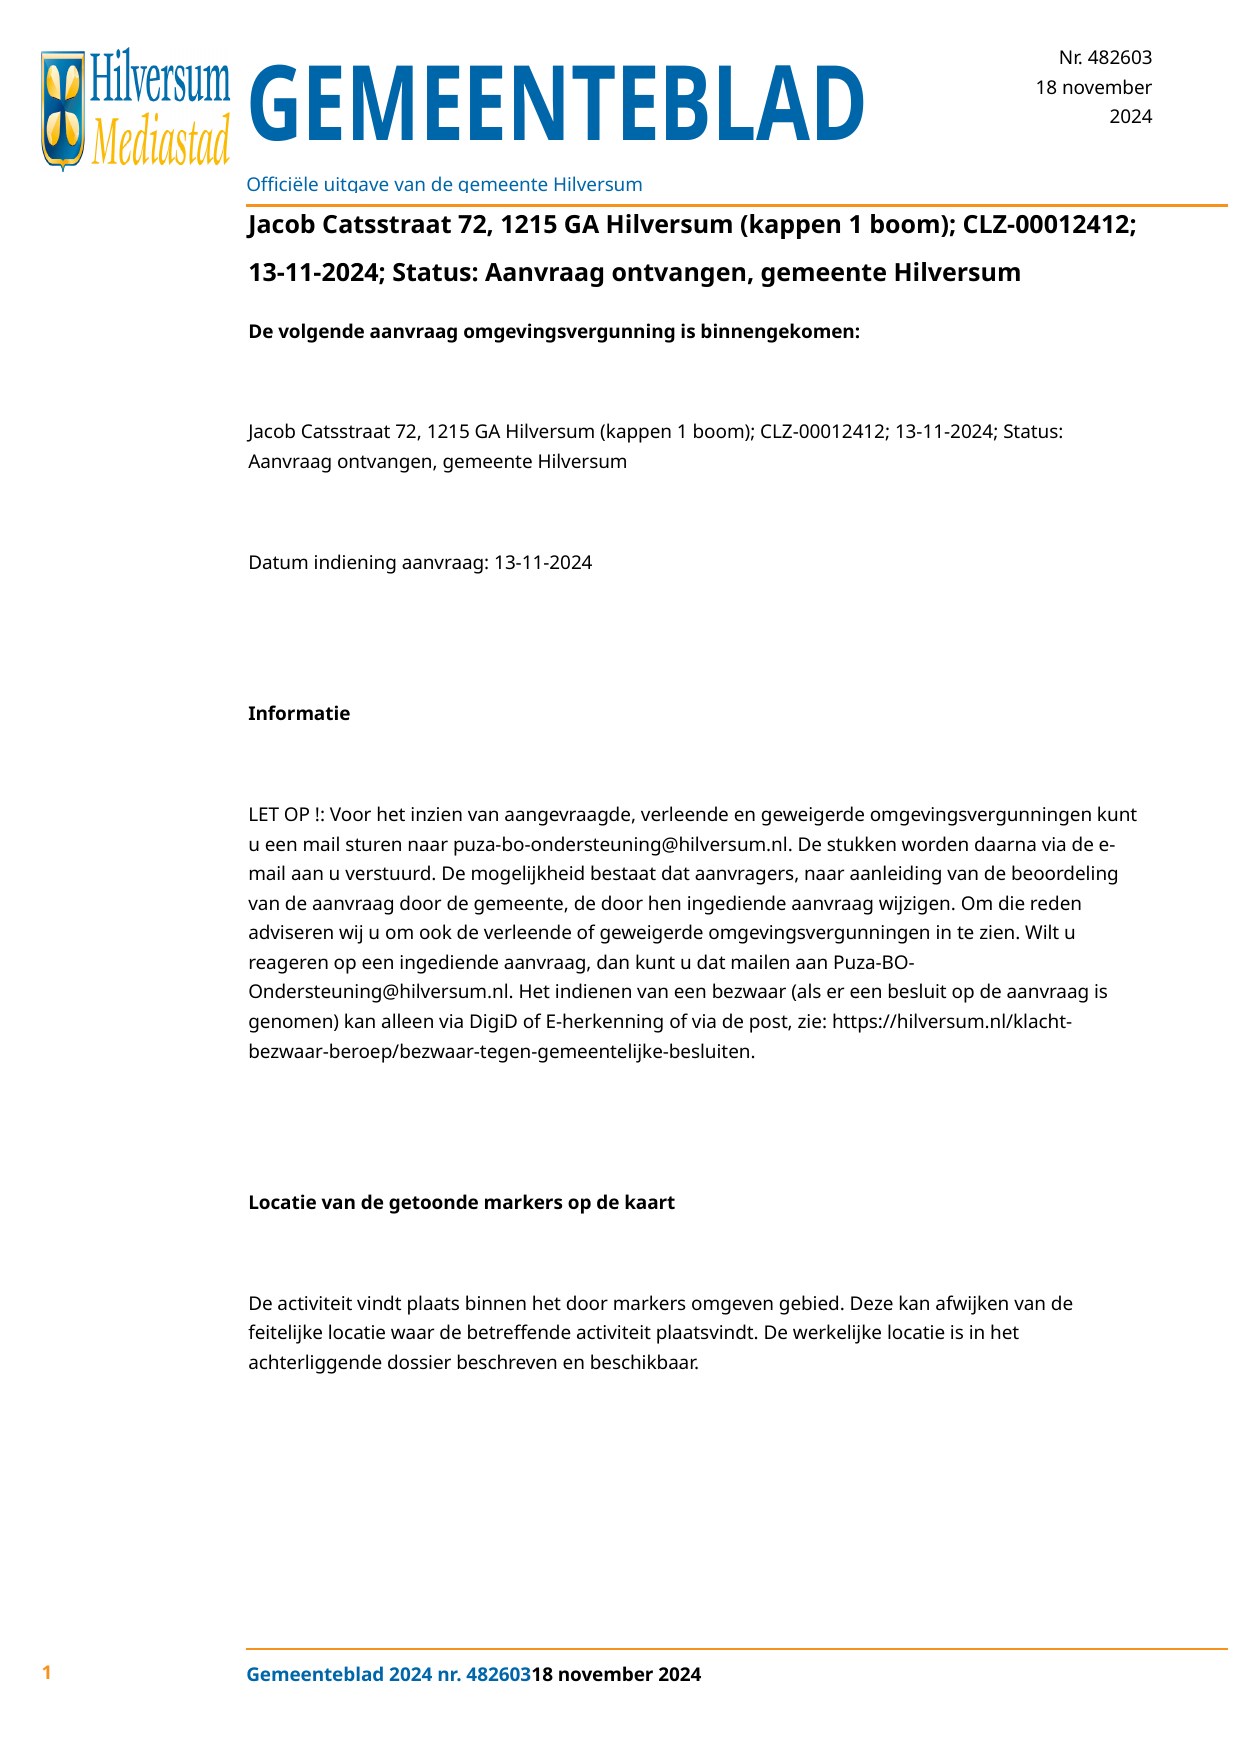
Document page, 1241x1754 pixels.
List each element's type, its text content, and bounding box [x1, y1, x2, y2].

picture [41, 47, 231, 172]
text De volgende aanvraag omgevingsvergunning is binnengekomen: [248, 318, 1152, 344]
text Jacob Catsstraat 72, 1215 GA Hilversum (kappen 1 boom); CLZ-00012412; 13-11-2024; Status: Aanvraag ontvangen, gemeente Hilversum [248, 207, 1152, 288]
text Jacob Catsstraat 72, 1215 GA Hilversum (kappen 1 boom); CLZ-00012412; 13-11-2024; Status: Aanvraag ontvangen, gemeente Hilversum [248, 419, 1152, 474]
text Datum indiening aanvraag: 13-11-2024 [248, 549, 1152, 575]
text LET OP !: Voor het inzien van aangevraagde, verleende en geweigerde omgevingsvergunningen kunt u een mail sturen naar puza-bo-ondersteuning@hilversum.nl. De stukken worden daarna via de e-mail aan u verstuurd. De mogelijkheid bestaat dat aanvragers, naar aanleiding van de beoordeling van de aanvraag door de gemeente, de door hen ingediende aanvraag wijzigen. Om die reden adviseren wij u om ook de verleende of geweigerde omgevingsvergunningen in te zien. Wilt u reageren op een ingediende aanvraag, dan kunt u dat mailen aan Puza-BO-Ondersteuning@hilversum.nl. Het indienen van een bezwaar (als er een besluit op de aanvraag is genomen) kan alleen via DigiD of E-herkenning of via de post, zie: https://hilversum.nl/klacht-bezwaar-beroep/bezwaar-tegen-gemeentelijke-besluiten. [248, 801, 1152, 1064]
text Locatie van de getoonde markers op de kaart [248, 1189, 1152, 1215]
text De activiteit vindt plaats binnen het door markers omgeven gebied. Deze kan afwijken van de feitelijke locatie waar de betreffende activiteit plaatsvindt. De werkelijke locatie is in het achterliggende dossier beschreven en beschikbaar. [248, 1290, 1152, 1375]
text Informatie [248, 700, 1152, 726]
